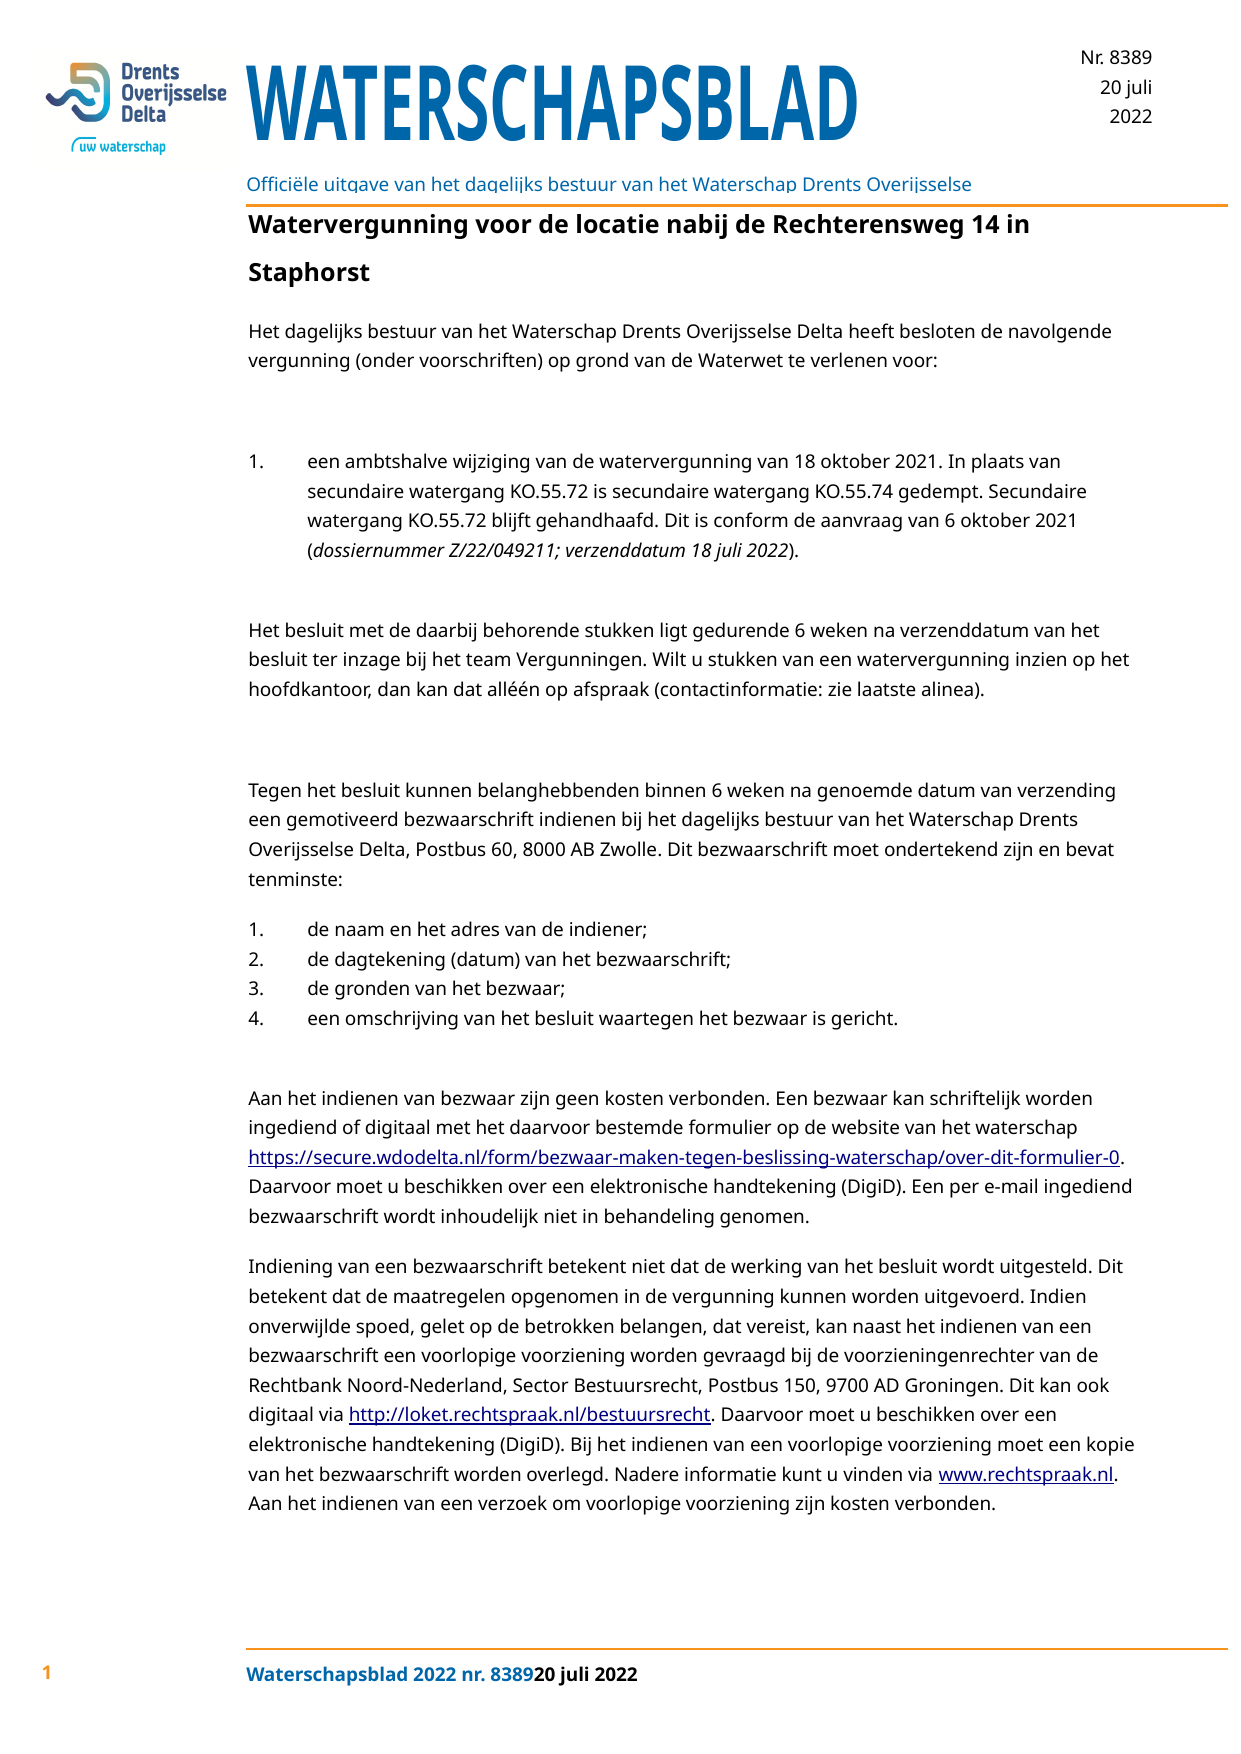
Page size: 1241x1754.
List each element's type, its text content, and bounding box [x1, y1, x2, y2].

list een ambtshalve wijziging van de watervergunning van 18 oktober 2021. In plaats van secundaire watergang KO.55.72 is secundaire watergang KO.55.74 gedempt. Secundaire watergang KO.55.72 blijft gehandhaafd. Dit is conform de aanvraag van 6 oktober 2021 (dossiernummer Z/22/049211; verzenddatum 18 juli 2022). [248, 448, 1152, 563]
list de gronden van het bezwaar; [248, 975, 1152, 1001]
list een omschrijving van het besluit waartegen het bezwaar is gericht. [248, 1005, 1152, 1031]
text Het besluit met de daarbij behorende stukken ligt gedurende 6 weken na verzenddatum van het besluit ter inzage bij het team Vergunningen. Wilt u stukken van een watervergunning inzien op het hoofdkantoor, dan kan dat alléén op afspraak (contactinformatie: zie laatste alinea). [248, 617, 1152, 702]
text Indiening van een bezwaarschrift betekent niet dat de werking van het besluit wordt uitgesteld. Dit betekent dat de maatregelen opgenomen in de vergunning kunnen worden uitgevoerd. Indien onverwijlde spoed, gelet op de betrokken belangen, dat vereist, kan naast het indienen van een bezwaarschrift een voorlopige voorziening worden gevraagd bij de voorzieningenrechter van de Rechtbank Noord-Nederland, Sector Bestuursrecht, Postbus 150, 9700 AD Groningen. Dit kan ook digitaal via http://loket.rechtspraak.nl/bestuursrecht. Daarvoor moet u beschikken over een elektronische handtekening (DigiD). Bij het indienen van een voorlopige voorziening moet een kopie van het bezwaarschrift worden overlegd. Nadere informatie kunt u vinden via www.rechtspraak.nl. Aan het indienen van een verzoek om voorlopige voorziening zijn kosten verbonden. [248, 1254, 1152, 1516]
picture [41, 47, 231, 172]
text Aan het indienen van bezwaar zijn geen kosten verbonden. Een bezwaar kan schriftelijk worden ingediend of digitaal met het daarvoor bestemde formulier op de website van het waterschap https://secure.wdodelta.nl/form/bezwaar-maken-tegen-beslissing-waterschap/over-dit-formulier-0. Daarvoor moet u beschikken over een elektronische handtekening (DigiD). Een per e-mail ingediend bezwaarschrift wordt inhoudelijk niet in behandeling genomen. [248, 1085, 1152, 1229]
list de naam en het adres van de indiener; [248, 916, 1152, 942]
text Watervergunning voor de locatie nabij de Rechterensweg 14 in Staphorst [248, 207, 1152, 288]
text Tegen het besluit kunnen belanghebbenden binnen 6 weken na genoemde datum van verzending een gemotiveerd bezwaarschrift indienen bij het dagelijks bestuur van het Waterschap Drents Overijsselse Delta, Postbus 60, 8000 AB Zwolle. Dit bezwaarschrift moet ondertekend zijn en bevat tenminste: [248, 777, 1152, 892]
list de dagtekening (datum) van het bezwaarschrift; [248, 946, 1152, 972]
text Het dagelijks bestuur van het Waterschap Drents Overijsselse Delta heeft besloten de navolgende vergunning (onder voorschriften) op grond van de Waterwet te verlenen voor: [248, 318, 1152, 373]
